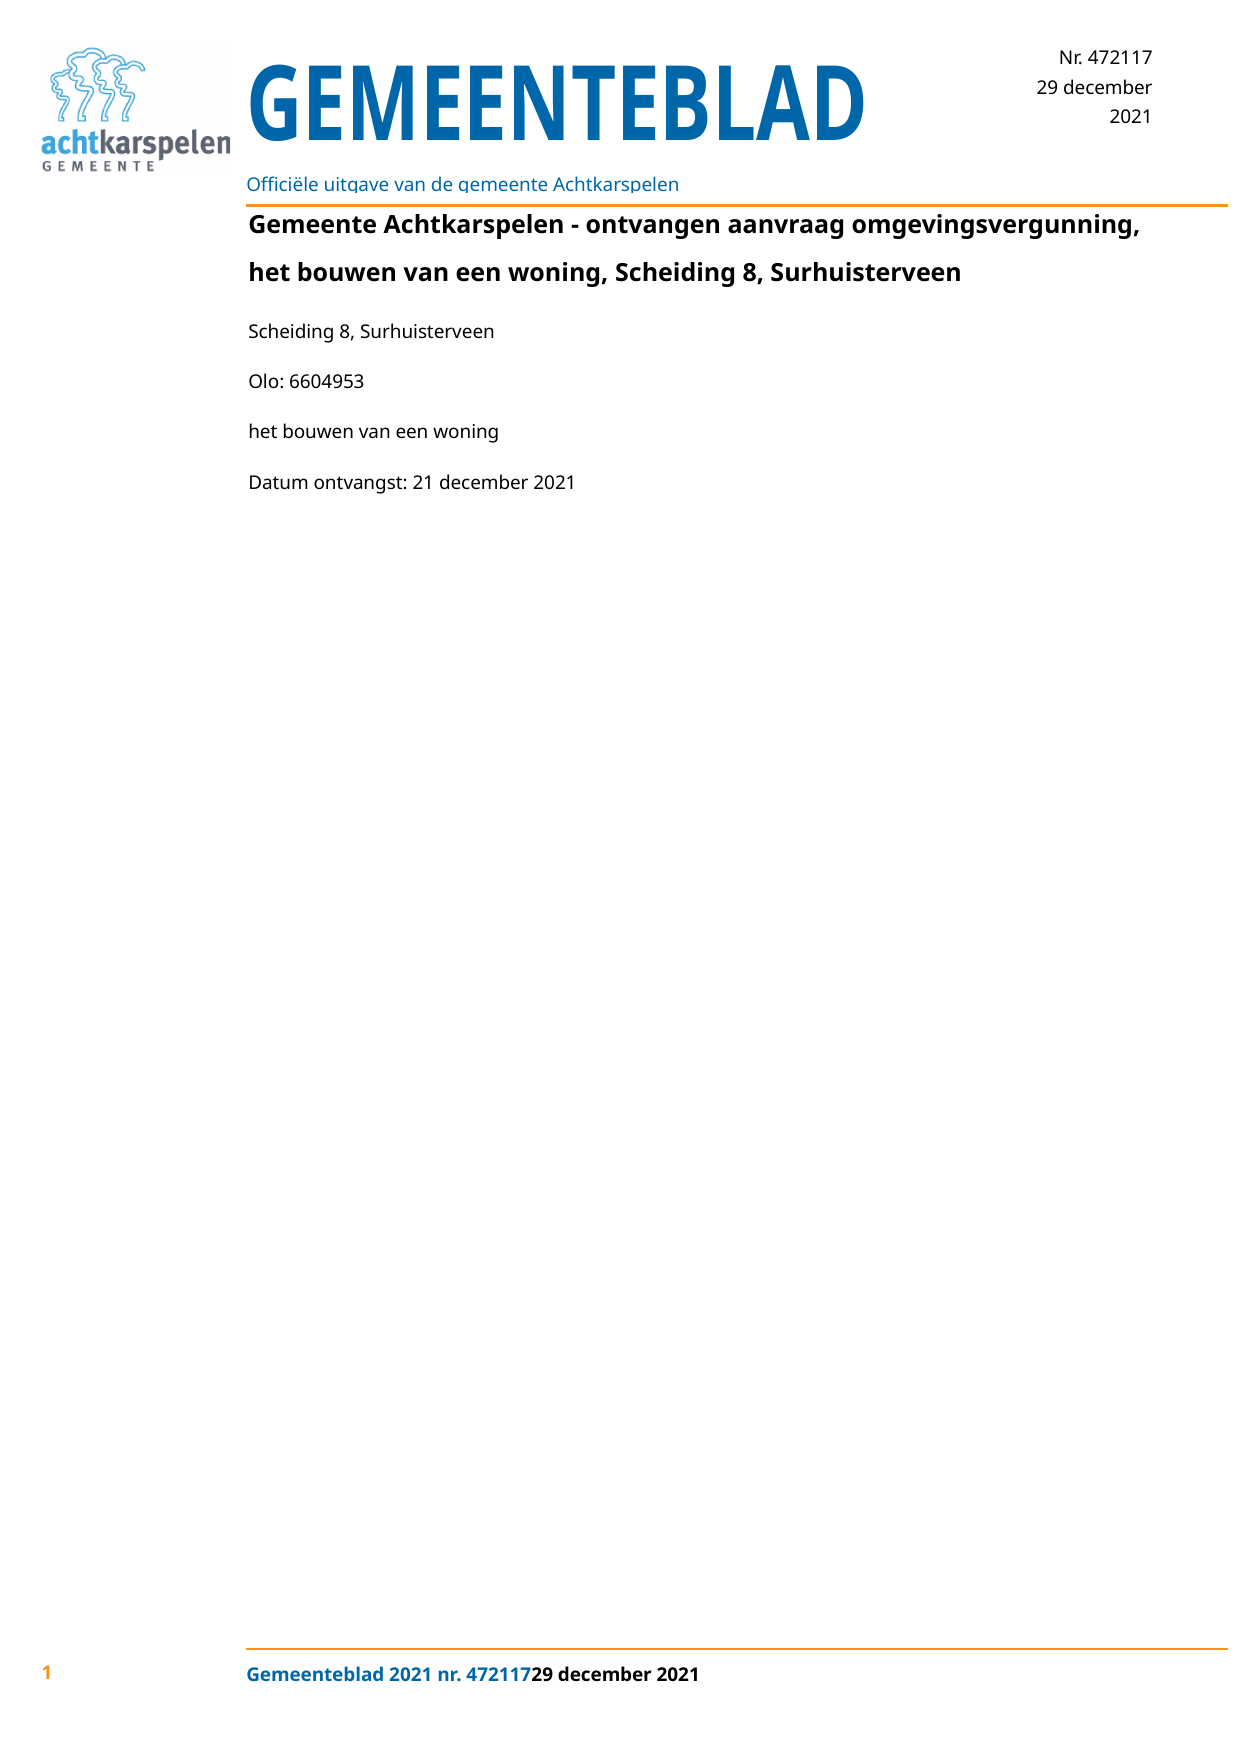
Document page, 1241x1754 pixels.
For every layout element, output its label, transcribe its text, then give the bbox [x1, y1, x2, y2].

text Olo: 6604953 [248, 368, 1152, 394]
text Scheiding 8, Surhuisterveen [248, 318, 1152, 344]
text Gemeente Achtkarspelen - ontvangen aanvraag omgevingsvergunning, het bouwen van een woning, Scheiding 8, Surhuisterveen [248, 207, 1152, 288]
picture [41, 47, 231, 172]
text Datum ontvangst: 21 december 2021 [248, 469, 1152, 495]
text het bouwen van een woning [248, 419, 1152, 444]
